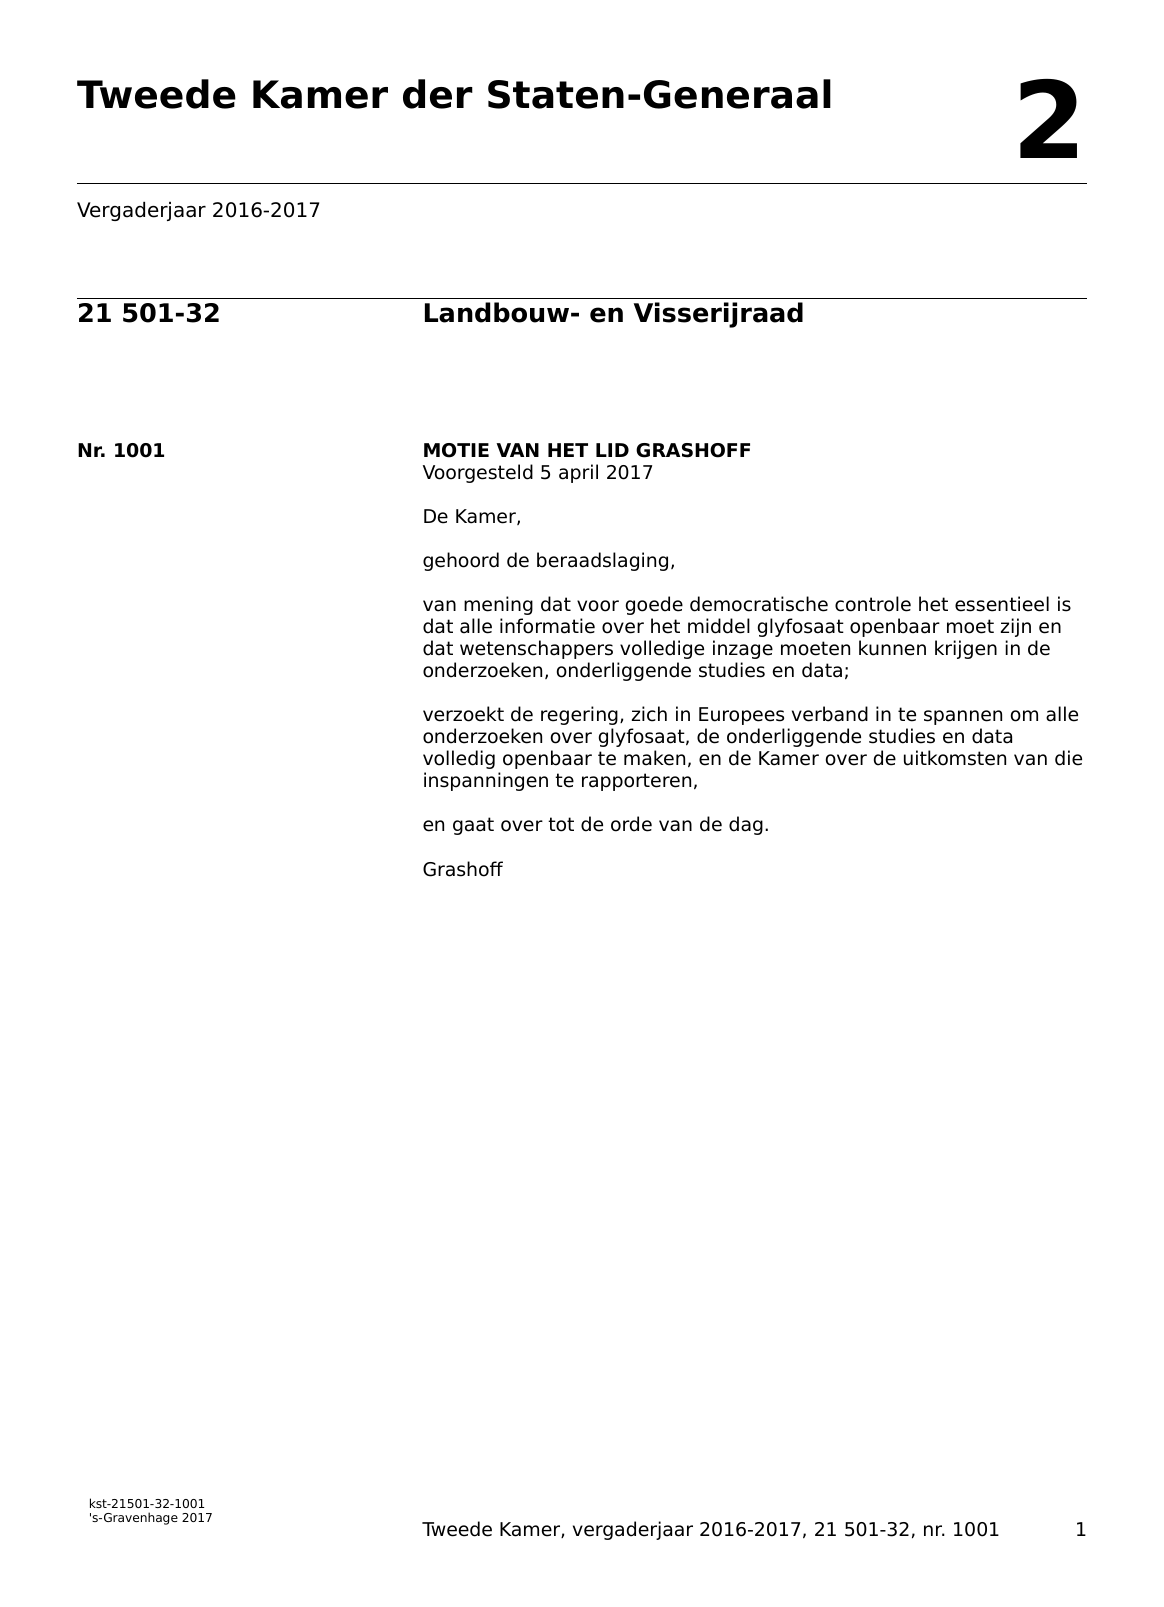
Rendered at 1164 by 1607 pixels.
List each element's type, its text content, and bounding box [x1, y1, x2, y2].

subtitle 21 501-32 Landbouw- en Visserijraad [77, 299, 1087, 329]
text kst-21501-32-1001 [88, 1497, 323, 1511]
table_header 2 [886, 59, 1087, 183]
text Grashoff [422, 858, 1087, 881]
text gehoord de beraadslaging, [422, 550, 1087, 572]
text verzoekt de regering, zich in Europees verband in te spannen om alle onderzoeken over glyfosaat, de onderliggende studies en data volledig openbaar te maken, en de Kamer over de uitkomsten van die inspanningen te rapporteren, [422, 704, 1087, 792]
text van mening dat voor goede democratische controle het essentieel is dat alle informatie over het middel glyfosaat openbaar moet zijn en dat wetenschappers volledige inzage moeten kunnen krijgen in de onderzoeken, onderliggende studies en data; [422, 594, 1087, 682]
text 's-Gravenhage 2017 [88, 1511, 323, 1525]
text De Kamer, [422, 506, 1087, 528]
table_header Tweede Kamer der Staten-Generaal [77, 59, 886, 183]
text en gaat over tot de orde van de dag. [422, 814, 1087, 836]
table_cell Vergaderjaar 2016-2017 [77, 184, 1087, 298]
subtitle Nr. 1001 MOTIE VAN HET LID GRASHOFF [77, 440, 1087, 462]
text Voorgesteld 5 april 2017 [422, 462, 1087, 484]
